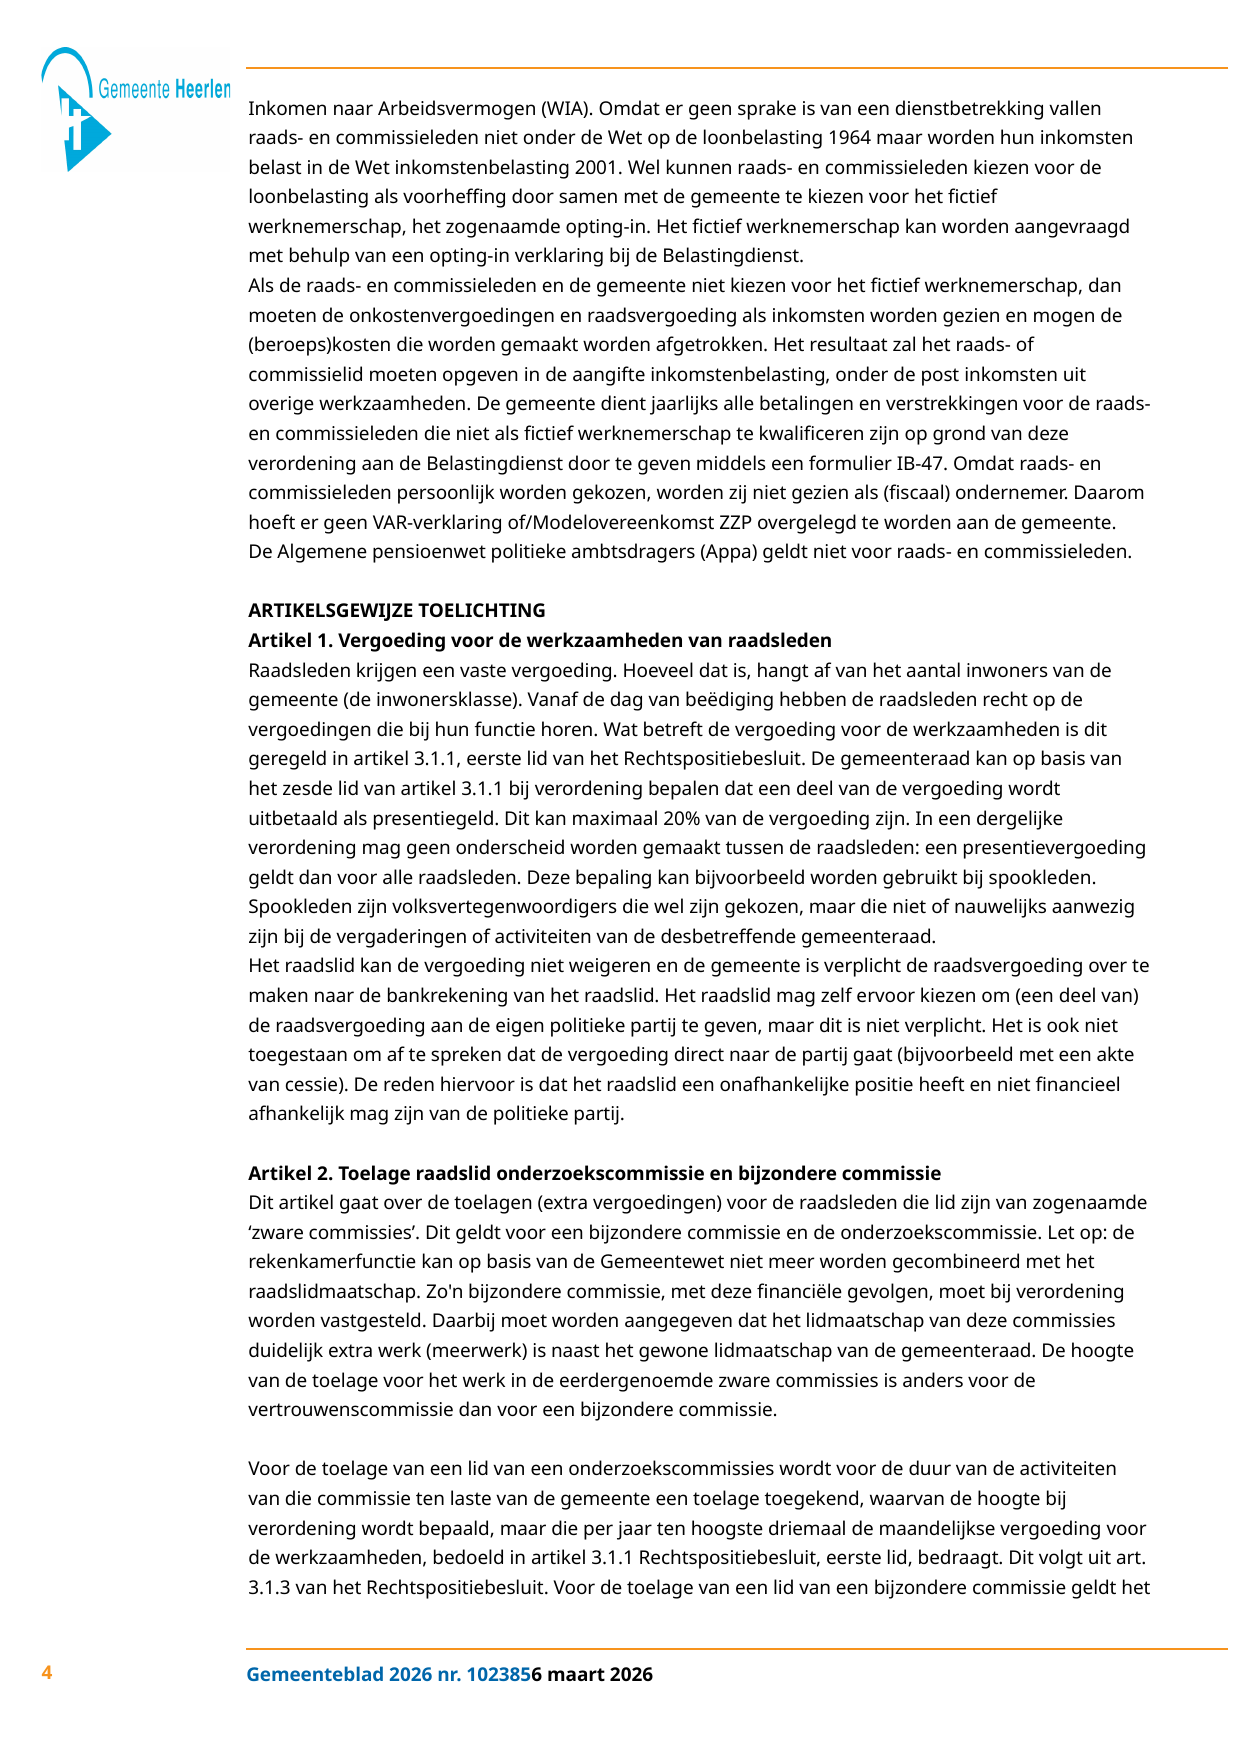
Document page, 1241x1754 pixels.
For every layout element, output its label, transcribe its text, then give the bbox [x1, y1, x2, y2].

picture [41, 47, 231, 172]
text Artikel 1. Vergoeding voor de werkzaamheden van raadsleden [248, 627, 1152, 653]
text Raadsleden krijgen een vaste vergoeding. Hoeveel dat is, hangt af van het aantal inwoners van de gemeente (de inwonersklasse). Vanaf de dag van beëdiging hebben de raadsleden recht op de vergoedingen die bij hun functie horen. Wat betreft de vergoeding voor de werkzaamheden is dit geregeld in artikel 3.1.1, eerste lid van het Rechtspositiebesluit. De gemeenteraad kan op basis van het zesde lid van artikel 3.1.1 bij verordening bepalen dat een deel van de vergoeding wordt uitbetaald als presentiegeld. Dit kan maximaal 20% van de vergoeding zijn. In een dergelijke verordening mag geen onderscheid worden gemaakt tussen de raadsleden: een presentievergoeding geldt dan voor alle raadsleden. Deze bepaling kan bijvoorbeeld worden gebruikt bij spookleden. Spookleden zijn volksvertegenwoordigers die wel zijn gekozen, maar die niet of nauwelijks aanwezig zijn bij de vergaderingen of activiteiten van de desbetreffende gemeenteraad. [248, 657, 1152, 949]
text ARTIKELSGEWIJZE TOELICHTING [248, 598, 1152, 623]
text Inkomen naar Arbeidsvermogen (WIA). Omdat er geen sprake is van een dienstbetrekking vallen raads- en commissieleden niet onder de Wet op de loonbelasting 1964 maar worden hun inkomsten belast in de Wet inkomstenbelasting 2001. Wel kunnen raads- en commissieleden kiezen voor de loonbelasting als voorheffing door samen met de gemeente te kiezen voor het fictief werknemerschap, het zogenaamde opting-in. Het fictief werknemerschap kan worden aangevraagd met behulp van een opting-in verklaring bij de Belastingdienst. [248, 95, 1152, 268]
text Voor de toelage van een lid van een onderzoekscommissies wordt voor de duur van de activiteiten van die commissie ten laste van de gemeente een toelage toegekend, waarvan de hoogte bij verordening wordt bepaald, maar die per jaar ten hoogste driemaal de maandelijkse vergoeding voor de werkzaamheden, bedoeld in artikel 3.1.1 Rechtspositiebesluit, eerste lid, bedraagt. Dit volgt uit art. 3.1.3 van het Rechtspositiebesluit. Voor de toelage van een lid van een bijzondere commissie geldt het [248, 1456, 1152, 1600]
text Artikel 2. Toelage raadslid onderzoekscommissie en bijzondere commissie [248, 1160, 1152, 1186]
text Dit artikel gaat over de toelagen (extra vergoedingen) voor de raadsleden die lid zijn van zogenaamde ‘zware commissies’. Dit geldt voor een bijzondere commissie en de onderzoekscommissie. Let op: de rekenkamerfunctie kan op basis van de Gemeentewet niet meer worden gecombineerd met het raadslidmaatschap. Zo'n bijzondere commissie, met deze financiële gevolgen, moet bij verordening worden vastgesteld. Daarbij moet worden aangegeven dat het lidmaatschap van deze commissies duidelijk extra werk (meerwerk) is naast het gewone lidmaatschap van de gemeenteraad. De hoogte van de toelage voor het werk in de eerdergenoemde zware commissies is anders voor de vertrouwenscommissie dan voor een bijzondere commissie. [248, 1189, 1152, 1422]
text Als de raads- en commissieleden en de gemeente niet kiezen voor het fictief werknemerschap, dan moeten de onkostenvergoedingen en raadsvergoeding als inkomsten worden gezien en mogen de (beroeps)kosten die worden gemaakt worden afgetrokken. Het resultaat zal het raads- of commissielid moeten opgeven in de aangifte inkomstenbelasting, onder de post inkomsten uit overige werkzaamheden. De gemeente dient jaarlijks alle betalingen en verstrekkingen voor de raads- en commissieleden die niet als fictief werknemerschap te kwalificeren zijn op grond van deze verordening aan de Belastingdienst door te geven middels een formulier IB-47. Omdat raads- en commissieleden persoonlijk worden gekozen, worden zij niet gezien als (fiscaal) ondernemer. Daarom hoeft er geen VAR-verklaring of/Modelovereenkomst ZZP overgelegd te worden aan de gemeente. [248, 272, 1152, 535]
text Het raadslid kan de vergoeding niet weigeren en de gemeente is verplicht de raadsvergoeding over te maken naar de bankrekening van het raadslid. Het raadslid mag zelf ervoor kiezen om (een deel van) de raadsvergoeding aan de eigen politieke partij te geven, maar dit is niet verplicht. Het is ook niet toegestaan om af te spreken dat de vergoeding direct naar de partij gaat (bijvoorbeeld met een akte van cessie). De reden hiervoor is dat het raadslid een onafhankelijke positie heeft en niet financieel afhankelijk mag zijn van de politieke partij. [248, 953, 1152, 1126]
text De Algemene pensioenwet politieke ambtsdragers (Appa) geldt niet voor raads- en commissieleden. [248, 538, 1152, 564]
picture [41, 47, 59, 70]
